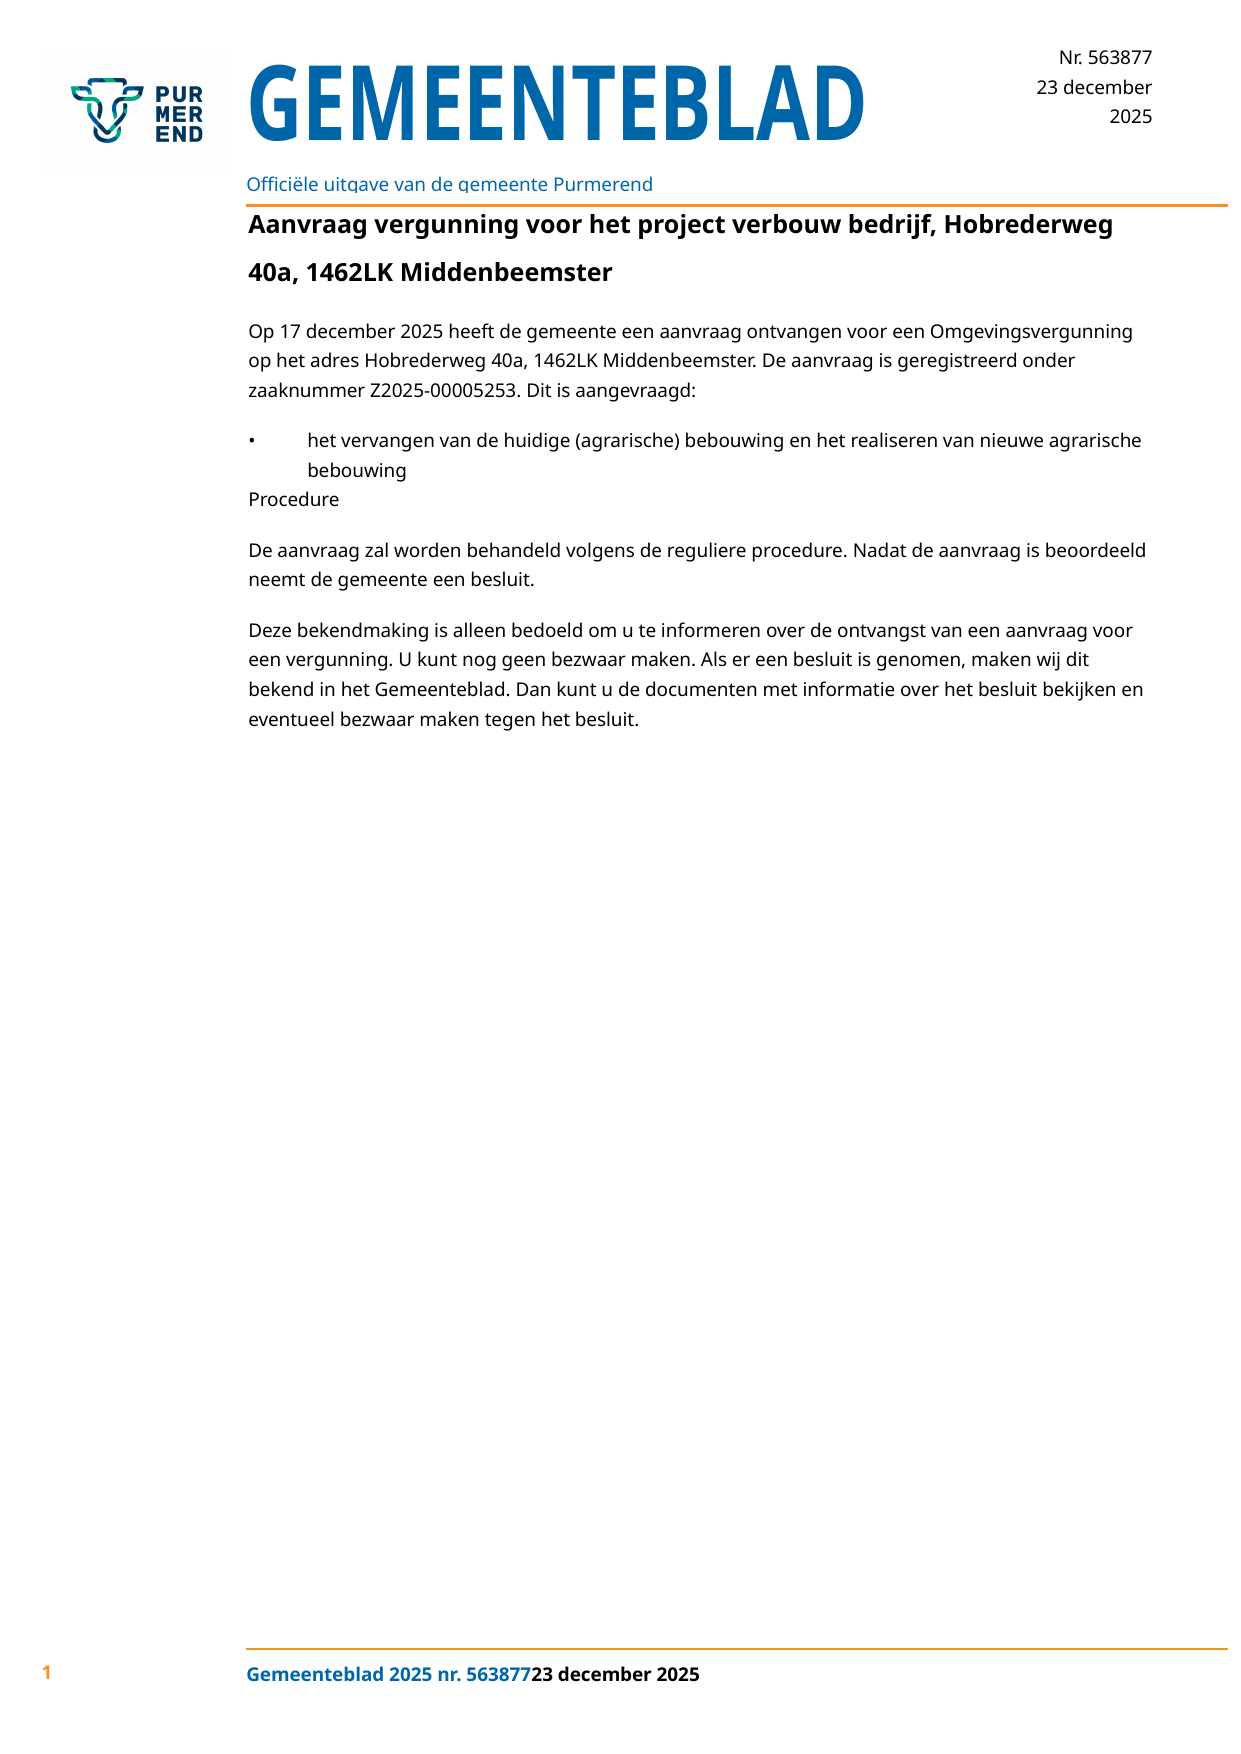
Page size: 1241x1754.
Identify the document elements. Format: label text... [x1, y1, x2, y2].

text Procedure [248, 487, 1152, 512]
text Op 17 december 2025 heeft de gemeente een aanvraag ontvangen voor een Omgevingsvergunning op het adres Hobrederweg 40a, 1462LK Middenbeemster. De aanvraag is geregistreerd onder zaaknummer Z2025-00005253. Dit is aangevraagd: [248, 318, 1152, 403]
text Deze bekendmaking is alleen bedoeld om u te informeren over de ontvangst van een aanvraag voor een vergunning. U kunt nog geen bezwaar maken. Als er een besluit is genomen, maken wij dit bekend in het Gemeenteblad. Dan kunt u de documenten met informatie over het besluit bekijken en eventueel bezwaar maken tegen het besluit. [248, 617, 1152, 732]
text De aanvraag zal worden behandeld volgens de reguliere procedure. Nadat de aanvraag is beoordeeld neemt de gemeente een besluit. [248, 537, 1152, 592]
list het vervangen van de huidige (agrarische) bebouwing en het realiseren van nieuwe agrarische bebouwing [248, 427, 1152, 483]
picture [41, 47, 231, 172]
text Aanvraag vergunning voor het project verbouw bedrijf, Hobrederweg 40a, 1462LK Middenbeemster [248, 207, 1152, 288]
